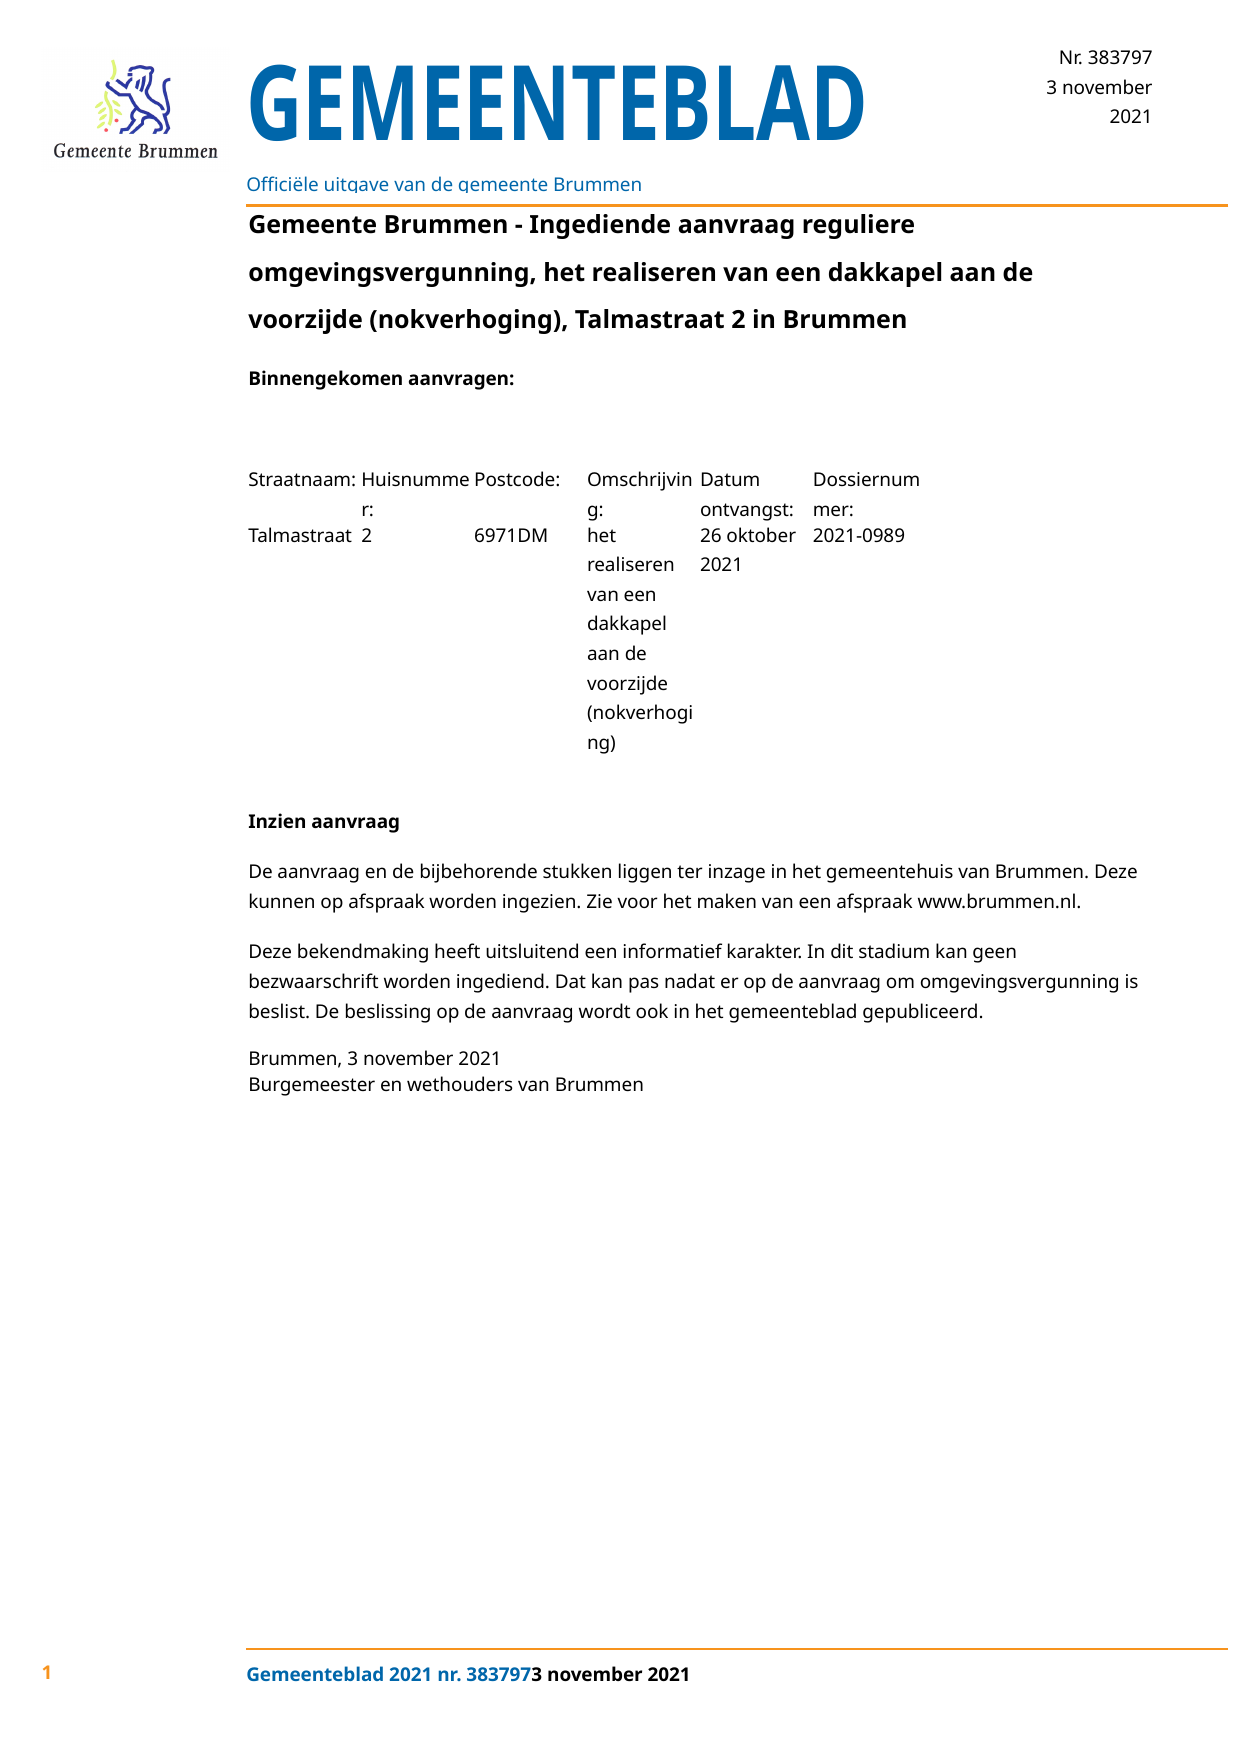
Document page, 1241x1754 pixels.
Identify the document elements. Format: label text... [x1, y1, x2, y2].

table_header Huisnummer: [361, 466, 474, 522]
table_header Postcode: [474, 466, 587, 522]
table_header Datum ontvangst: [700, 466, 813, 522]
text Inzien aanvraag [248, 808, 1152, 834]
text De aanvraag en de bijbehorende stukken liggen ter inzage in het gemeentehuis van Brummen. Deze kunnen op afspraak worden ingezien. Zie voor het maken van een afspraak www.brummen.nl. [248, 859, 1152, 914]
text Deze bekendmaking heeft uitsluitend een informatief karakter. In dit stadium kan geen bezwaarschrift worden ingediend. Dat kan pas nadat er op de aanvraag om omgevingsvergunning is beslist. De beslissing op de aanvraag wordt ook in het gemeenteblad gepubliceerd. [248, 939, 1152, 1023]
table_header Omschrijving: [587, 466, 700, 522]
table_cell [926, 522, 1038, 754]
table_cell 2 [361, 522, 474, 754]
text Binnengekomen aanvragen: [248, 366, 1152, 391]
text Gemeente Brummen - Ingediende aanvraag reguliere omgevingsvergunning, het realiseren van een dakkapel aan de voorzijde (nokverhoging), Talmastraat 2 in Brummen [248, 207, 1152, 336]
table_header Dossiernummer: [813, 466, 926, 522]
picture [41, 47, 231, 172]
table_cell 26 oktober 2021 [700, 522, 813, 754]
table_cell 2021-0989 [813, 522, 926, 754]
table_cell [1039, 522, 1152, 754]
table_cell Talmastraat [248, 522, 361, 754]
table_cell 6971DM [474, 522, 587, 754]
table_header Straatnaam: [248, 466, 361, 522]
text Brummen, 3 november 2021 [248, 1046, 1152, 1071]
text Burgemeester en wethouders van Brummen [248, 1071, 1152, 1097]
table_header [926, 466, 1038, 522]
table_cell het realiseren van een dakkapel aan de voorzijde (nokverhoging) [587, 522, 700, 754]
table_header [1039, 466, 1152, 522]
